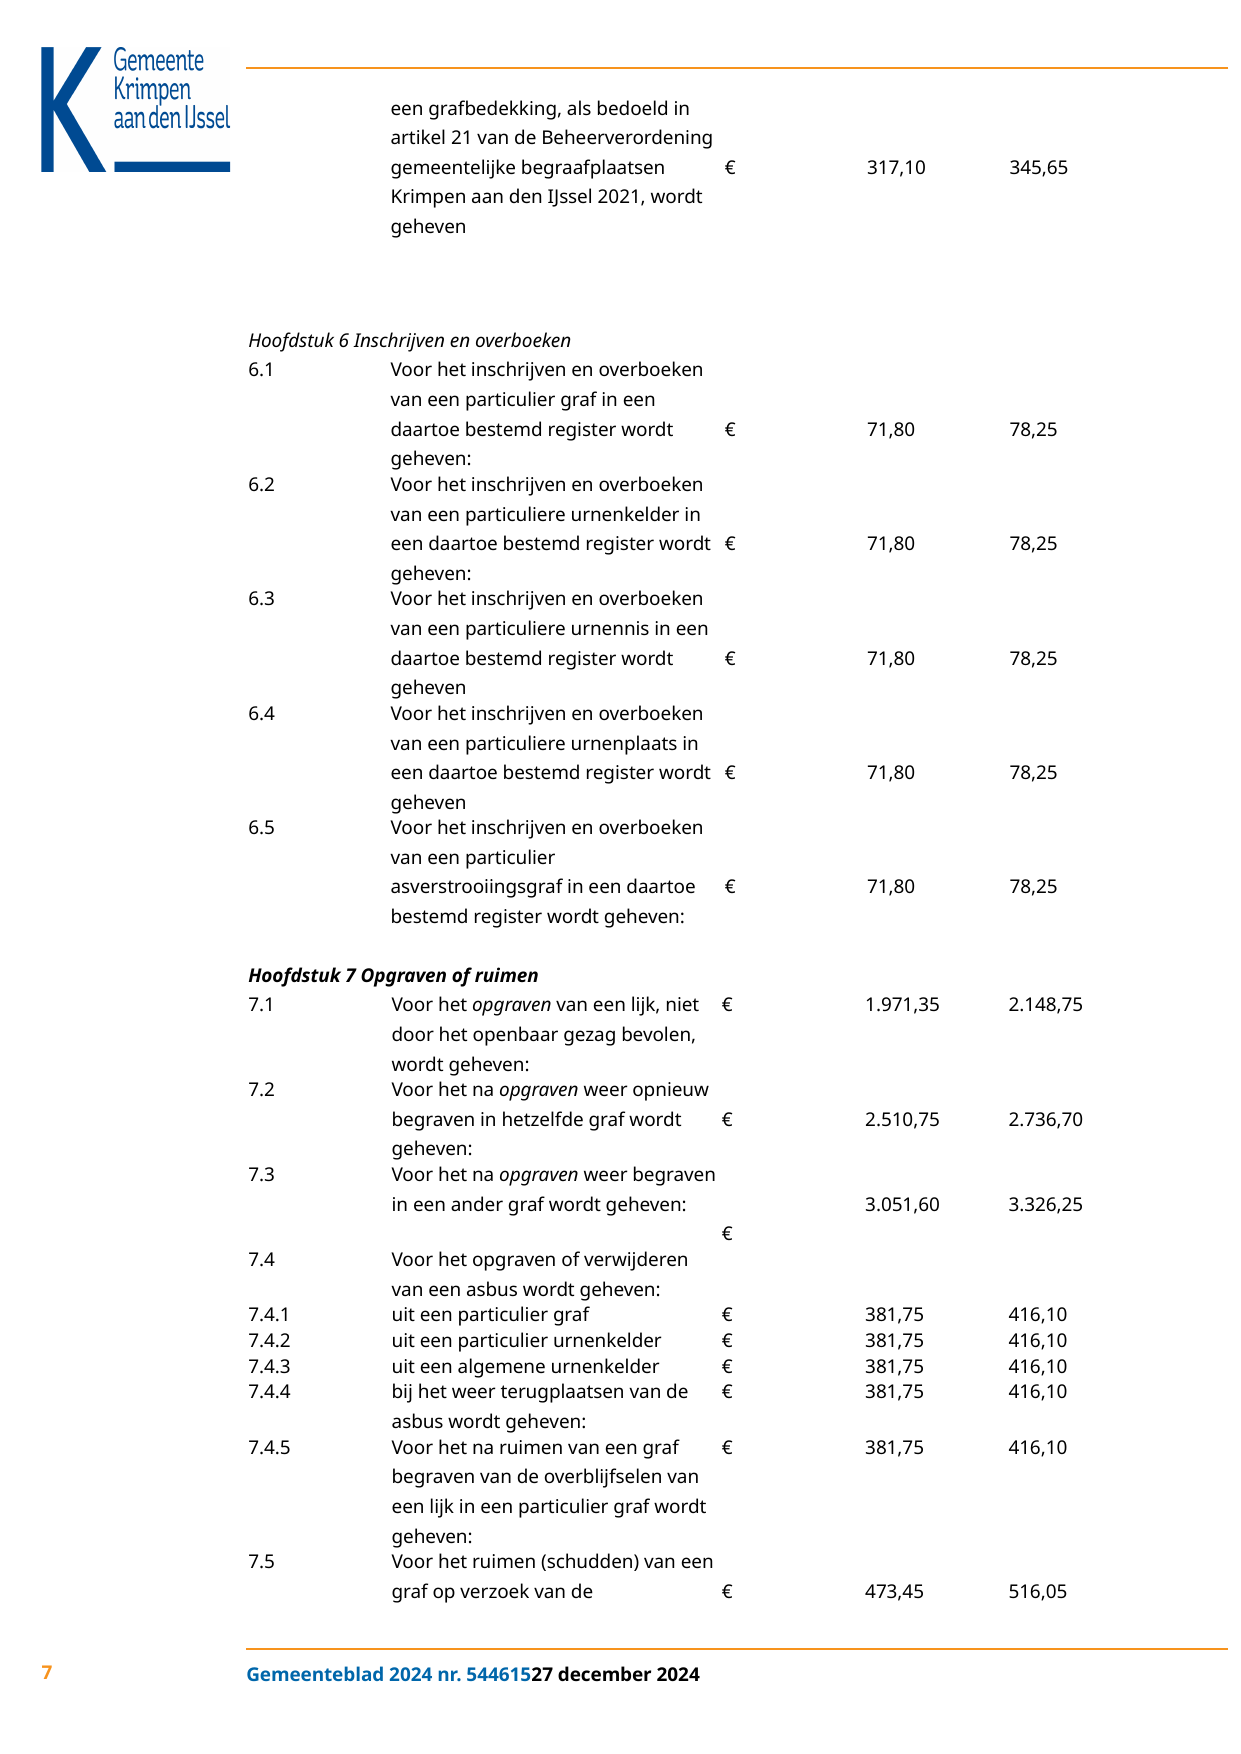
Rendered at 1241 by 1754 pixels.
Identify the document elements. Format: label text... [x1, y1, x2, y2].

table_cell 78,25 [1009, 700, 1152, 814]
table_cell 6.3 [248, 586, 390, 700]
table_cell 71,80 [867, 586, 1009, 700]
table_cell € [725, 586, 867, 700]
table_header € [725, 357, 867, 471]
table_cell uit een particulier graf [391, 1302, 722, 1327]
table_cell 7.4.5 [248, 1434, 391, 1548]
table_cell 416,10 [1008, 1327, 1152, 1353]
table_cell 473,45 [865, 1549, 1008, 1604]
table_cell € [722, 1379, 865, 1434]
table_cell 2.510,75 [865, 1076, 1008, 1161]
table_cell uit een particulier urnenkelder [391, 1327, 722, 1353]
table_cell 416,10 [1008, 1302, 1152, 1327]
table_cell 381,75 [865, 1302, 1008, 1327]
table_cell € [725, 700, 867, 814]
table_header een grafbedekking, als bedoeld in artikel 21 van de Beheerverordening gemeentelijke begraafplaatsen Krimpen aan den IJssel 2021, wordt geheven [390, 95, 724, 239]
table_cell bij het weer terugplaatsen van de asbus wordt geheven: [391, 1379, 722, 1434]
table_cell Voor het inschrijven en overboeken van een particuliere urnennis in een daartoe bestemd register wordt geheven [390, 586, 724, 700]
table_cell 2.736,70 [1008, 1076, 1152, 1161]
table_cell 3.051,60 [865, 1161, 1008, 1246]
table_cell 381,75 [865, 1434, 1008, 1548]
table_cell € [722, 1353, 865, 1379]
table_header Voor het opgraven van een lijk, niet door het openbaar gezag bevolen, wordt geheven: [391, 992, 722, 1076]
table_cell 7.4.4 [248, 1379, 391, 1434]
table_cell € [722, 1434, 865, 1548]
table_header € [722, 992, 865, 1076]
table_cell 7.2 [248, 1076, 391, 1161]
table_cell uit een algemene urnenkelder [391, 1353, 722, 1379]
table_cell 7.4.3 [248, 1353, 391, 1379]
table_cell 7.5 [248, 1549, 391, 1604]
table_cell 416,10 [1008, 1434, 1152, 1548]
table_cell 381,75 [865, 1327, 1008, 1353]
table_cell Voor het opgraven of verwijderen van een asbus wordt geheven: [391, 1246, 722, 1302]
text Hoofdstuk 7 Opgraven of ruimen [248, 962, 1152, 988]
table_cell 6.2 [248, 471, 390, 586]
table_header 1.971,35 [865, 992, 1008, 1076]
table_cell € [725, 471, 867, 586]
table_cell 416,10 [1008, 1379, 1152, 1434]
table_cell Voor het na opgraven weer begraven in een ander graf wordt geheven: [391, 1161, 722, 1246]
table_cell Voor het na ruimen van een graf begraven van de overblijfselen van een lijk in een particulier graf wordt geheven: [391, 1434, 722, 1548]
table_cell 7.4.2 [248, 1327, 391, 1353]
table_cell € [722, 1549, 865, 1604]
table_cell € [725, 815, 867, 929]
table_cell 78,25 [1009, 586, 1152, 700]
table_header 345,65 [1009, 95, 1152, 239]
table_cell € [722, 1327, 865, 1353]
table_header 71,80 [867, 357, 1009, 471]
table_cell [867, 239, 1009, 264]
table_cell [725, 239, 867, 264]
picture [41, 47, 231, 172]
table_cell [390, 239, 724, 264]
table_cell 71,80 [867, 471, 1009, 586]
table_cell Voor het ruimen (schudden) van een graf op verzoek van de [391, 1549, 722, 1604]
table_cell [722, 1246, 865, 1302]
table_header 2.148,75 [1008, 992, 1152, 1076]
table_cell 381,75 [865, 1379, 1008, 1434]
table_cell Voor het inschrijven en overboeken van een particulier asverstrooiingsgraf in een daartoe bestemd register wordt geheven: [390, 815, 724, 929]
table_cell 78,25 [1009, 815, 1152, 929]
table_cell [1008, 1246, 1152, 1302]
table_cell € [722, 1161, 865, 1246]
table_cell Voor het inschrijven en overboeken van een particuliere urnenkelder in een daartoe bestemd register wordt geheven: [390, 471, 724, 586]
table_cell 516,05 [1008, 1549, 1152, 1604]
table_cell Voor het inschrijven en overboeken van een particuliere urnenplaats in een daartoe bestemd register wordt geheven [390, 700, 724, 814]
table_cell [248, 239, 390, 264]
table_cell 71,80 [867, 815, 1009, 929]
table_cell 3.326,25 [1008, 1161, 1152, 1246]
table_cell € [722, 1076, 865, 1161]
table_cell [865, 1246, 1008, 1302]
table_cell 7.4.1 [248, 1302, 391, 1327]
table_cell 78,25 [1009, 471, 1152, 586]
table_cell 416,10 [1008, 1353, 1152, 1379]
table_header 6.1 [248, 357, 390, 471]
table_cell Voor het na opgraven weer opnieuw begraven in hetzelfde graf wordt geheven: [391, 1076, 722, 1161]
table_cell 71,80 [867, 700, 1009, 814]
table_header [248, 95, 390, 239]
table_cell 7.3 [248, 1161, 391, 1246]
table_header Voor het inschrijven en overboeken van een particulier graf in een daartoe bestemd register wordt geheven: [390, 357, 724, 471]
table_cell [1009, 239, 1152, 264]
table_header € [725, 95, 867, 239]
table_cell 6.5 [248, 815, 390, 929]
table_cell € [722, 1302, 865, 1327]
table_cell 6.4 [248, 700, 390, 814]
table_header 317,10 [867, 95, 1009, 239]
table_cell 381,75 [865, 1353, 1008, 1379]
table_header 78,25 [1009, 357, 1152, 471]
text Hoofdstuk 6 Inschrijven en overboeken [248, 327, 1152, 353]
table_header 7.1 [248, 992, 391, 1076]
table_cell 7.4 [248, 1246, 391, 1302]
